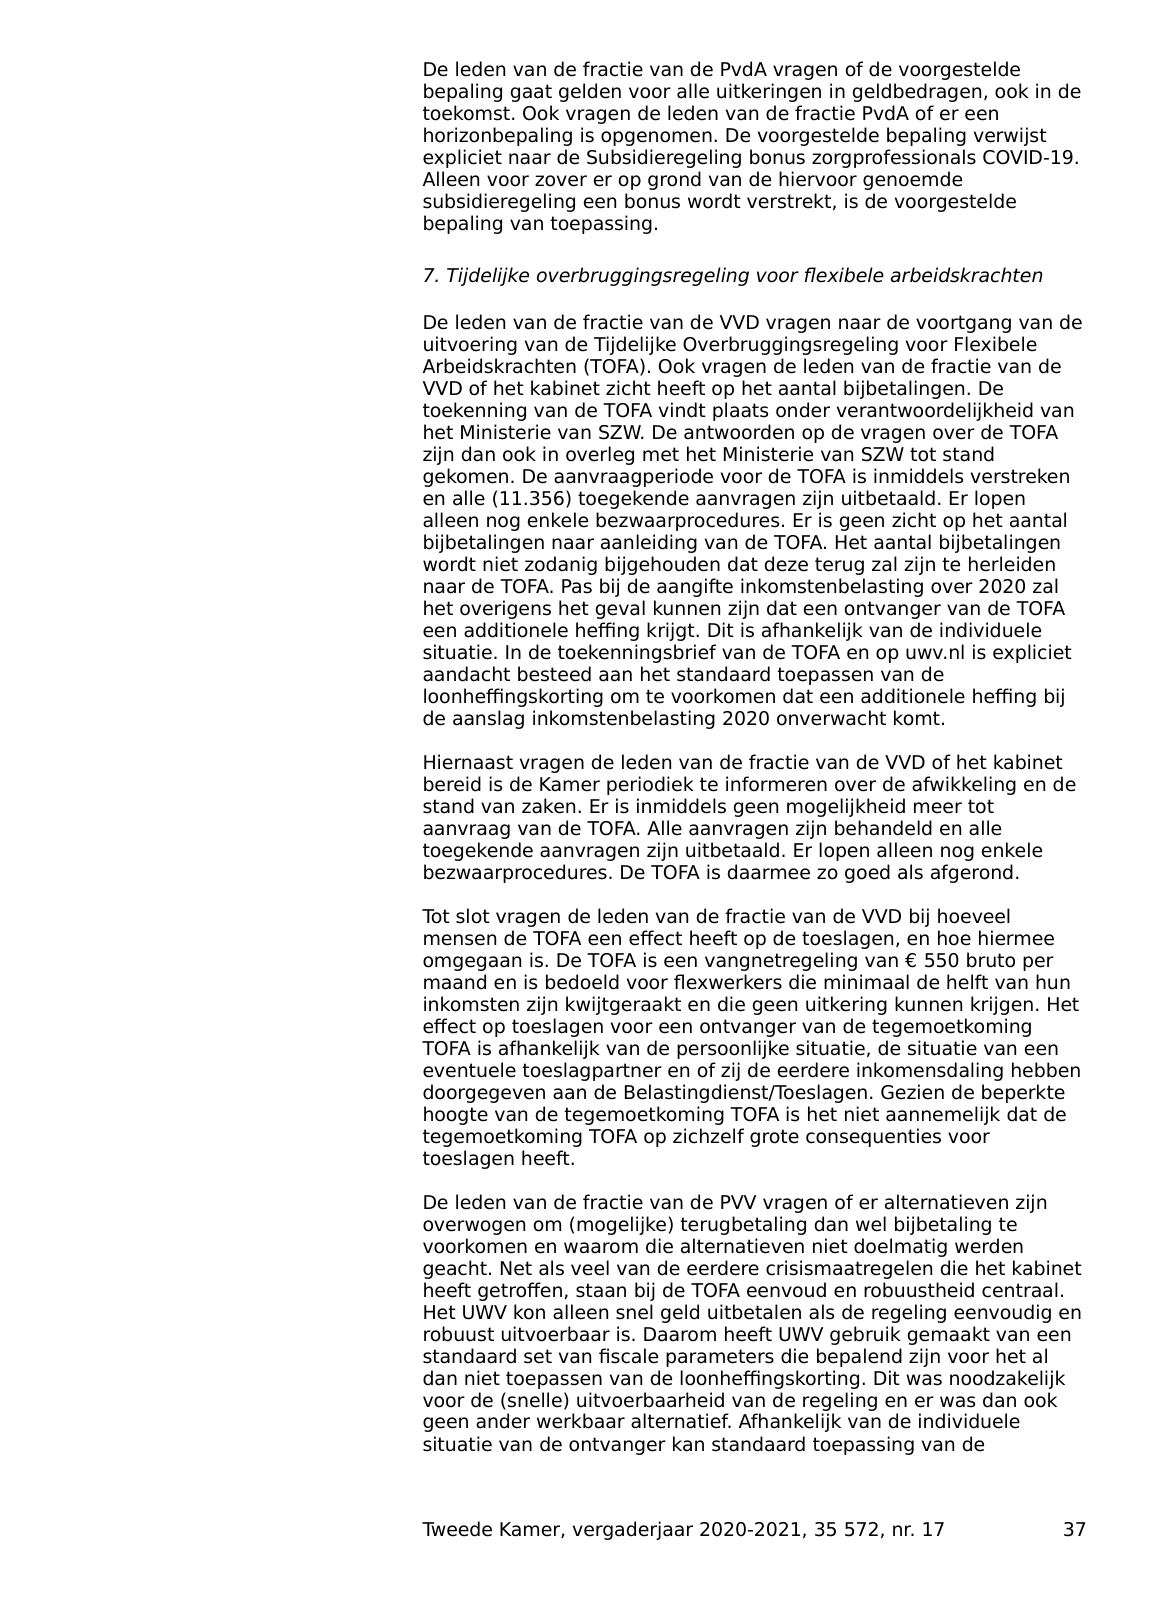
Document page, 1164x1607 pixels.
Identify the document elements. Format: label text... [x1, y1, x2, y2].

text Hiernaast vragen de leden van de fractie van de VVD of het kabinet bereid is de Kamer periodiek te informeren over de afwikkeling en de stand van zaken. Er is inmiddels geen mogelijkheid meer tot aanvraag van de TOFA. Alle aanvragen zijn behandeld en alle toegekende aanvragen zijn uitbetaald. Er lopen alleen nog enkele bezwaarprocedures. De TOFA is daarmee zo goed als afgerond. [422, 752, 1087, 883]
text De leden van de fractie van de PvdA vragen of de voorgestelde bepaling gaat gelden voor alle uitkeringen in geldbedragen, ook in de toekomst. Ook vragen de leden van de fractie PvdA of er een horizonbepaling is opgenomen. De voorgestelde bepaling verwijst expliciet naar de Subsidieregeling bonus zorgprofessionals COVID-19. Alleen voor zover er op grond van de hiervoor genoemde subsidieregeling een bonus wordt verstrekt, is de voorgestelde bepaling van toepassing. [422, 59, 1087, 235]
text De leden van de fractie van de PVV vragen of er alternatieven zijn overwogen om (mogelijke) terugbetaling dan wel bijbetaling te voorkomen en waarom die alternatieven niet doelmatig werden geacht. Net als veel van de eerdere crisismaatregelen die het kabinet heeft getroffen, staan bij de TOFA eenvoud en robuustheid centraal. Het UWV kon alleen snel geld uitbetalen als de regeling eenvoudig en robuust uitvoerbaar is. Daarom heeft UWV gebruik gemaakt van een standaard set van fiscale parameters die bepalend zijn voor het al dan niet toepassen van de loonheffingskorting. Dit was noodzakelijk voor de (snelle) uitvoerbaarheid van de regeling en er was dan ook geen ander werkbaar alternatief. Afhankelijk van de individuele situatie van de ontvanger kan standaard toepassing van de [422, 1192, 1087, 1455]
text Tot slot vragen de leden van de fractie van de VVD bij hoeveel mensen de TOFA een effect heeft op de toeslagen, en hoe hiermee omgegaan is. De TOFA is een vangnetregeling van € 550 bruto per maand en is bedoeld voor flexwerkers die minimaal de helft van hun inkomsten zijn kwijtgeraakt en die geen uitkering kunnen krijgen. Het effect op toeslagen voor een ontvanger van de tegemoetkoming TOFA is afhankelijk van de persoonlijke situatie, de situatie van een eventuele toeslagpartner en of zij de eerdere inkomensdaling hebben doorgegeven aan de Belastingdienst/Toeslagen. Gezien de beperkte hoogte van de tegemoetkoming TOFA is het niet aannemelijk dat de tegemoetkoming TOFA op zichzelf grote consequenties voor toeslagen heeft. [422, 906, 1087, 1169]
text De leden van de fractie van de VVD vragen naar de voortgang van de uitvoering van de Tijdelijke Overbruggingsregeling voor Flexibele Arbeidskrachten (TOFA). Ook vragen de leden van de fractie van de VVD of het kabinet zicht heeft op het aantal bijbetalingen. De toekenning van de TOFA vindt plaats onder verantwoordelijkheid van het Ministerie van SZW. De antwoorden op de vragen over de TOFA zijn dan ook in overleg met het Ministerie van SZW tot stand gekomen. De aanvraagperiode voor de TOFA is inmiddels verstreken en alle (11.356) toegekende aanvragen zijn uitbetaald. Er lopen alleen nog enkele bezwaarprocedures. Er is geen zicht op het aantal bijbetalingen naar aanleiding van de TOFA. Het aantal bijbetalingen wordt niet zodanig bijgehouden dat deze terug zal zijn te herleiden naar de TOFA. Pas bij de aangifte inkomstenbelasting over 2020 zal het overigens het geval kunnen zijn dat een ontvanger van de TOFA een additionele heffing krijgt. Dit is afhankelijk van de individuele situatie. In de toekenningsbrief van de TOFA en op uwv.nl is expliciet aandacht besteed aan het standaard toepassen van de loonheffingskorting om te voorkomen dat een additionele heffing bij de aanslag inkomstenbelasting 2020 onverwacht komt. [422, 312, 1087, 729]
subtitle 7. Tijdelijke overbruggingsregeling voor flexibele arbeidskrachten [422, 265, 1087, 287]
